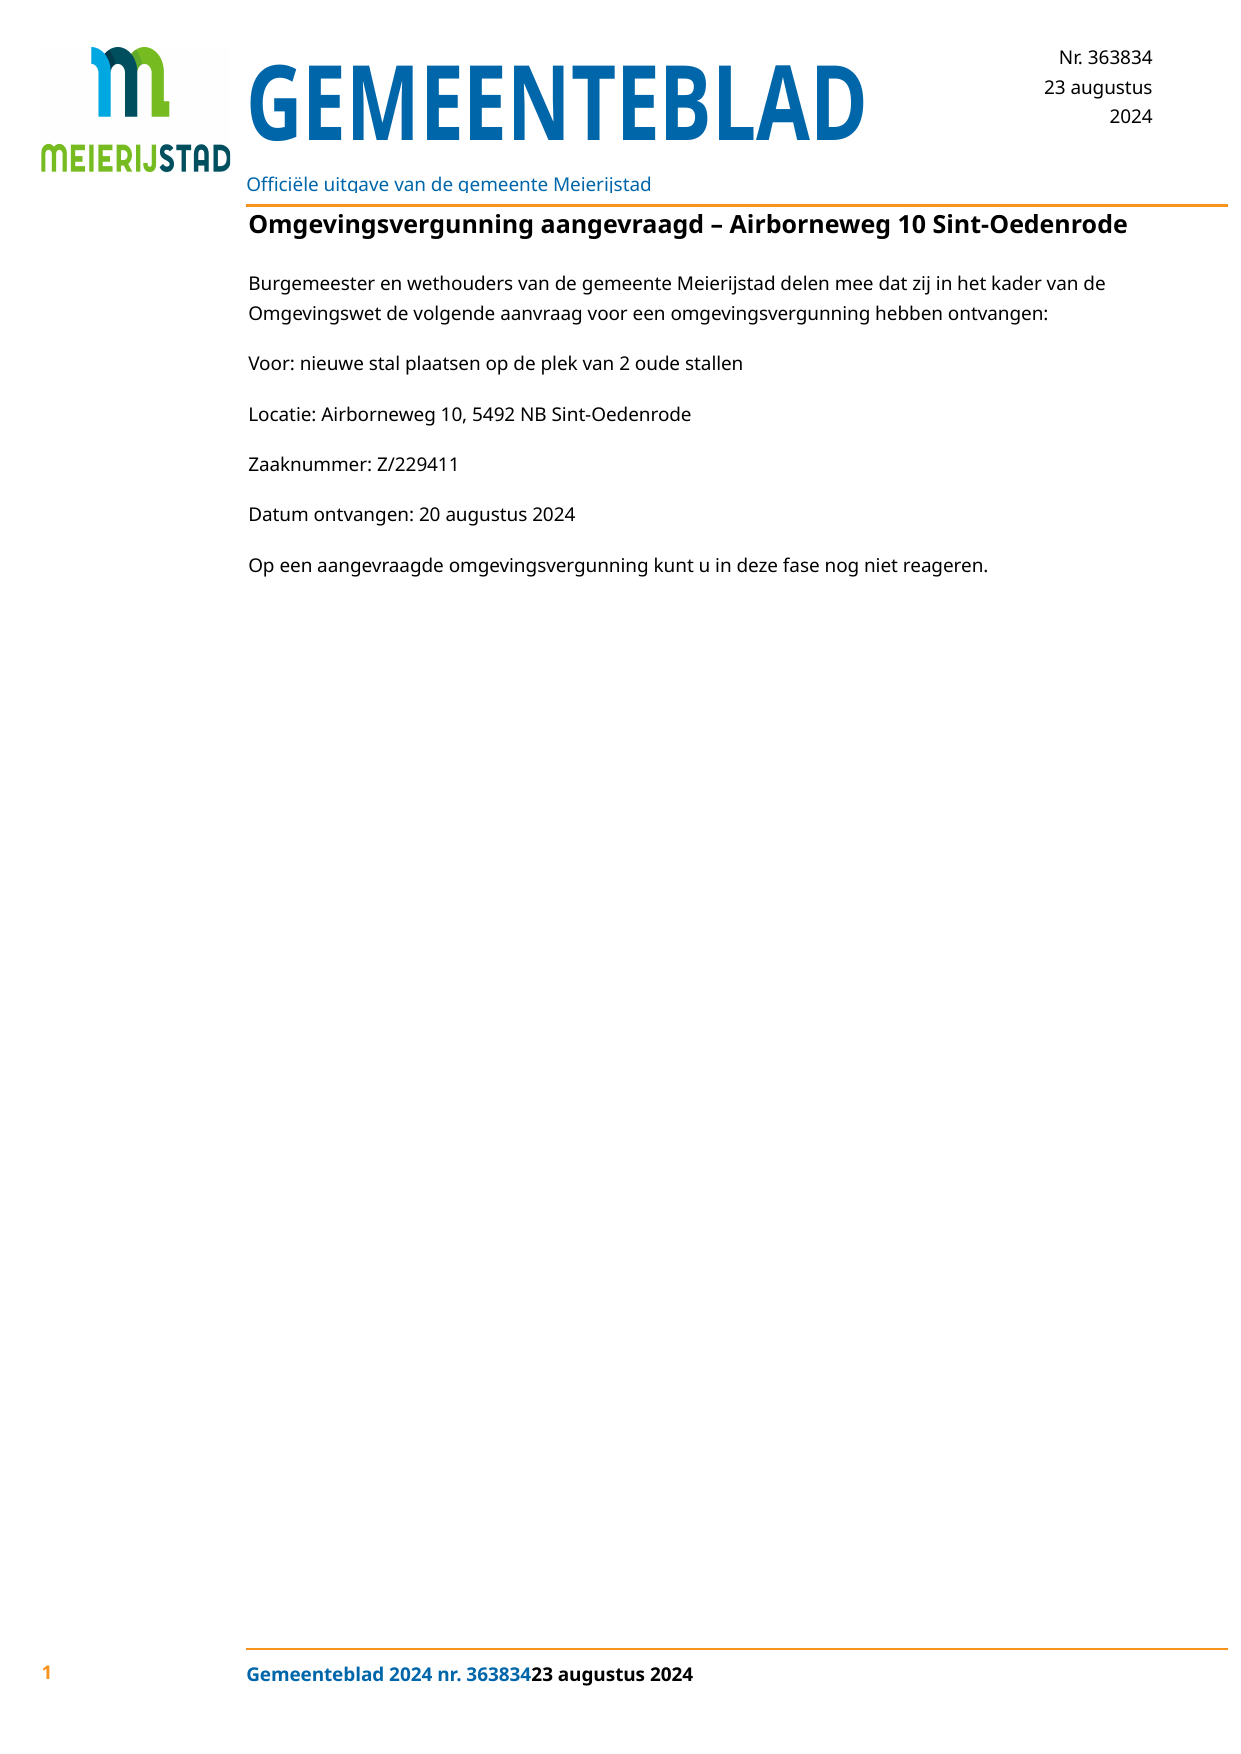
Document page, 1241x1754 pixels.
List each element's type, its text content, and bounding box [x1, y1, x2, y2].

text Zaaknummer: Z/229411 [248, 451, 1152, 477]
text Voor: nieuwe stal plaatsen op de plek van 2 oude stallen [248, 350, 1152, 376]
text Op een aangevraagde omgevingsvergunning kunt u in deze fase nog niet reageren. [248, 552, 1152, 578]
text Datum ontvangen: 20 augustus 2024 [248, 502, 1152, 527]
text Burgemeester en wethouders van de gemeente Meierijstad delen mee dat zij in het kader van de Omgevingswet de volgende aanvraag voor een omgevingsvergunning hebben ontvangen: [248, 270, 1152, 326]
picture [41, 47, 231, 172]
text Omgevingsvergunning aangevraagd – Airborneweg 10 Sint-Oedenrode [248, 207, 1152, 241]
text Locatie: Airborneweg 10, 5492 NB Sint-Oedenrode [248, 401, 1152, 426]
